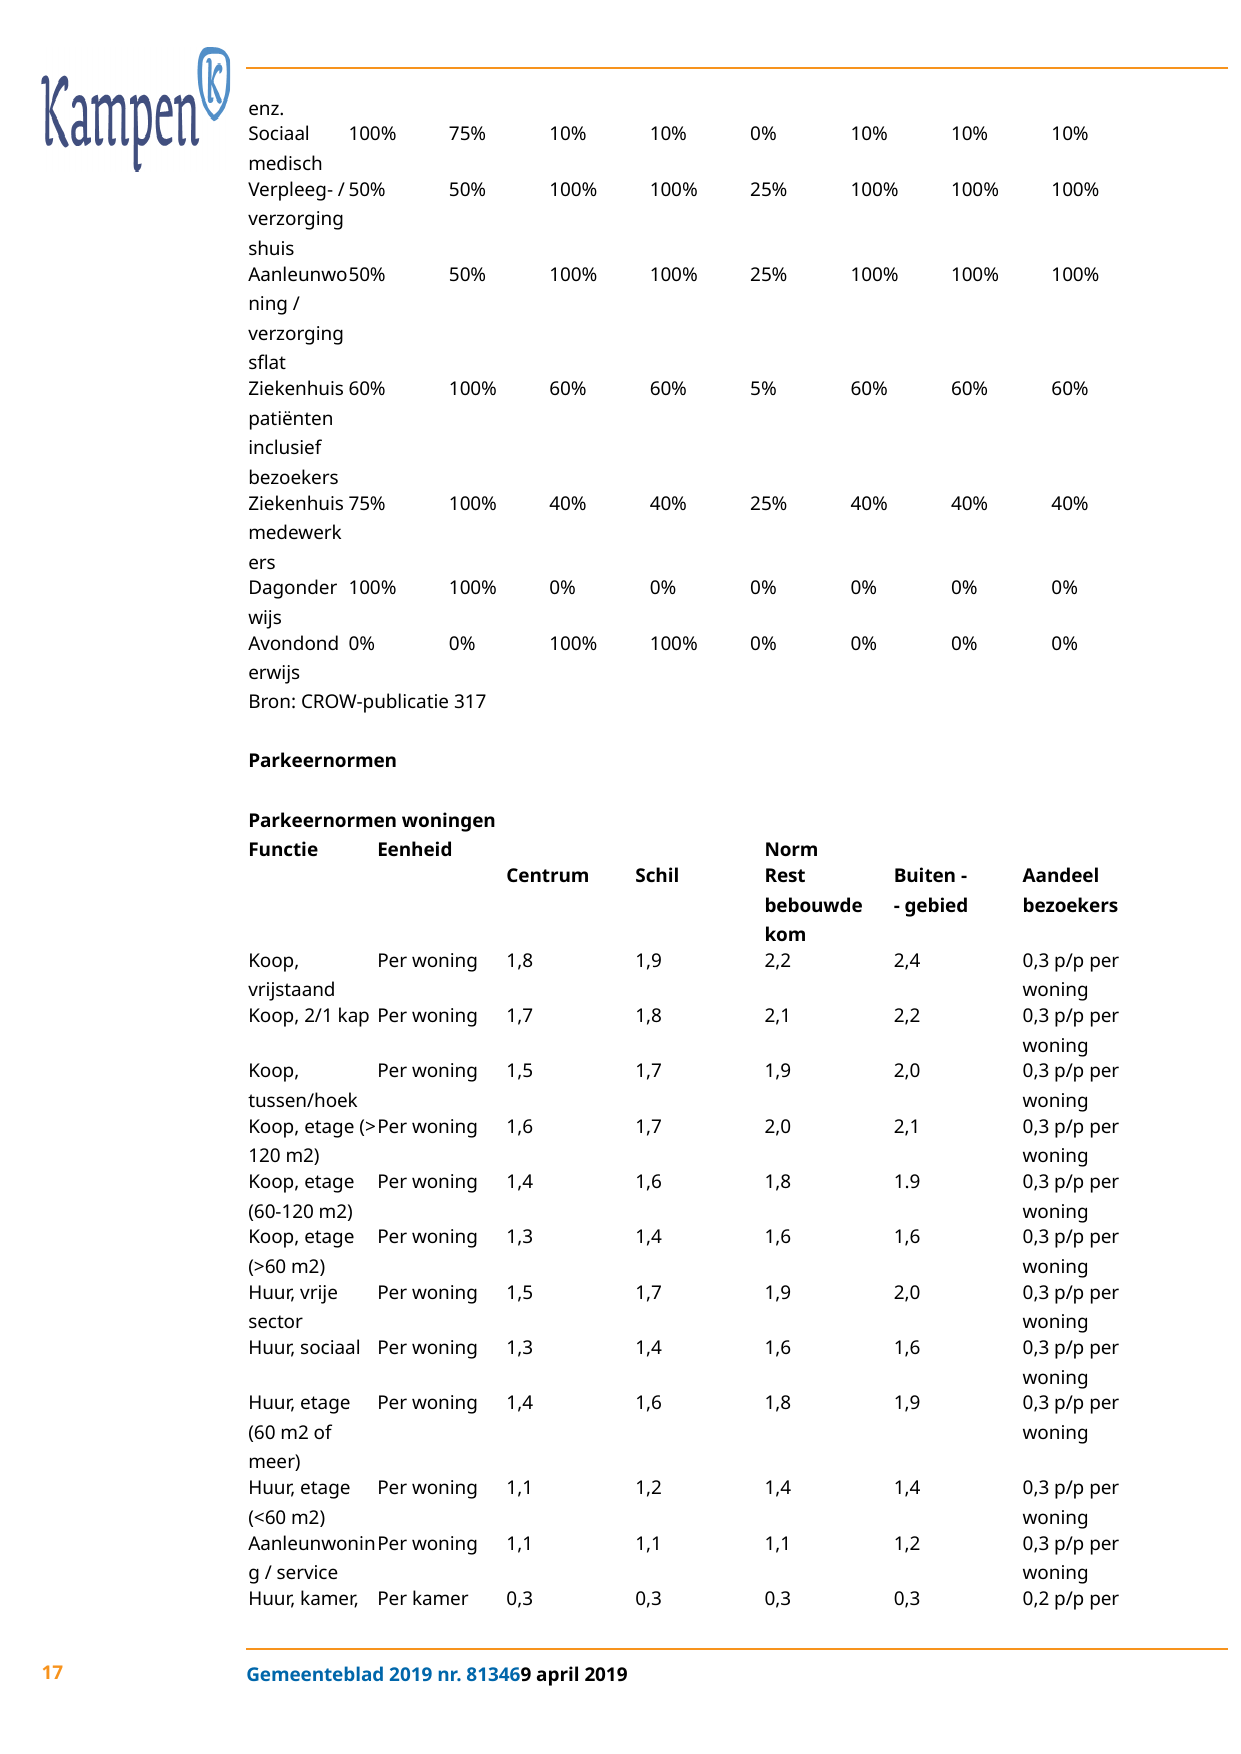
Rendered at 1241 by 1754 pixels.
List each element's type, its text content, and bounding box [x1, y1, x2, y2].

table_cell Aanleunwoning / verzorgingsflat [248, 261, 348, 375]
table_header Functie [248, 836, 377, 862]
table_cell 0% [549, 575, 649, 630]
table_cell 1,6 [635, 1168, 764, 1224]
table_cell Centrum [506, 862, 635, 947]
table_cell 100% [951, 176, 1051, 261]
table_cell 100% [549, 261, 649, 375]
table_cell Huur, kamer, [248, 1585, 377, 1611]
table_cell Sociaal medisch [248, 121, 348, 176]
table_header Eenheid [377, 836, 506, 862]
table_cell 0% [650, 575, 750, 630]
table_cell 0,3 p/p per woning [1023, 1530, 1152, 1585]
table_cell 75% [449, 121, 549, 176]
picture [41, 47, 231, 172]
table_cell 5% [750, 375, 850, 490]
table_cell enz. [248, 95, 348, 121]
table_cell 10% [549, 121, 649, 176]
table_cell 40% [1051, 490, 1152, 574]
table_cell 1,4 [635, 1224, 764, 1279]
table_cell 1,7 [635, 1113, 764, 1168]
text Parkeernormen woningen [248, 807, 1152, 832]
table_cell 10% [850, 121, 951, 176]
table_cell 1,7 [635, 1058, 764, 1113]
table_cell 0,3 p/p per woning [1023, 1168, 1152, 1224]
table_cell 40% [850, 490, 951, 574]
table_cell 1,9 [764, 1279, 893, 1334]
table_cell 1,9 [764, 1058, 893, 1113]
table_cell 1,4 [635, 1334, 764, 1389]
table_cell 60% [850, 375, 951, 490]
table_cell [951, 95, 1051, 121]
table_cell 1,6 [894, 1224, 1022, 1279]
table_cell Per woning [377, 1475, 506, 1530]
table_cell 0,2 p/p per [1023, 1585, 1152, 1611]
table_cell 1,1 [635, 1530, 764, 1585]
table_cell 2,0 [764, 1113, 893, 1168]
table_cell 1,8 [635, 1003, 764, 1058]
table_cell 100% [1051, 176, 1152, 261]
table_cell 1,9 [894, 1390, 1022, 1474]
table_cell 1,4 [506, 1390, 635, 1474]
table_cell 2,0 [894, 1058, 1022, 1113]
table_cell 60% [650, 375, 750, 490]
table_cell 1,4 [506, 1168, 635, 1224]
table_cell 25% [750, 176, 850, 261]
table_cell 100% [549, 176, 649, 261]
table_cell 0,3 p/p per woning [1023, 1475, 1152, 1530]
table_cell 1,8 [764, 1390, 893, 1474]
table_cell 1,2 [635, 1475, 764, 1530]
table_cell 1,5 [506, 1058, 635, 1113]
table_cell 0% [750, 121, 850, 176]
table_cell [1051, 95, 1152, 121]
table_cell 0,3 [764, 1585, 893, 1611]
table_header [894, 836, 1152, 862]
table_cell 1,6 [764, 1224, 893, 1279]
table_cell 1,3 [506, 1224, 635, 1279]
table_cell Huur, etage (60 m2 of meer) [248, 1390, 377, 1474]
table_cell 40% [650, 490, 750, 574]
table_cell 40% [549, 490, 649, 574]
table_cell 100% [449, 490, 549, 574]
table_cell 2,2 [894, 1003, 1022, 1058]
table_cell 50% [348, 261, 449, 375]
table_cell 1,3 [506, 1334, 635, 1389]
table_cell Koop, vrijstaand [248, 947, 377, 1002]
table_header Norm [764, 836, 893, 862]
table_cell 10% [951, 121, 1051, 176]
table_cell 2,2 [764, 947, 893, 1002]
table_cell 1,1 [764, 1530, 893, 1585]
table_cell Per woning [377, 1279, 506, 1334]
table_cell 1.9 [894, 1168, 1022, 1224]
table_cell 0,3 p/p per woning [1023, 1113, 1152, 1168]
table_cell 60% [951, 375, 1051, 490]
table_cell 100% [449, 575, 549, 630]
table_cell 0% [951, 575, 1051, 630]
table_cell [750, 95, 850, 121]
table_cell 25% [750, 490, 850, 574]
table_cell 2,0 [894, 1279, 1022, 1334]
table_cell 100% [650, 176, 750, 261]
table_cell 0,3 [506, 1585, 635, 1611]
table_cell Huur, etage (<60 m2) [248, 1475, 377, 1530]
table_cell Aandeel bezoekers [1023, 862, 1152, 947]
table_cell 2,1 [894, 1113, 1022, 1168]
table_cell 1,8 [506, 947, 635, 1002]
table_cell [650, 95, 750, 121]
table_cell Ziekenhuis patiënten inclusief bezoekers [248, 375, 348, 490]
table_cell 1,7 [635, 1279, 764, 1334]
table_cell 0% [449, 630, 549, 685]
table_cell 2,4 [894, 947, 1022, 1002]
table_cell 100% [951, 261, 1051, 375]
table_cell 1,6 [894, 1334, 1022, 1389]
table_cell 40% [951, 490, 1051, 574]
table_header [506, 836, 764, 862]
table_cell Koop, etage (60-120 m2) [248, 1168, 377, 1224]
table_cell Koop, tussen/hoek [248, 1058, 377, 1113]
table_cell Avondonderwijs [248, 630, 348, 685]
table_cell Huur, sociaal [248, 1334, 377, 1389]
table_cell Per woning [377, 1003, 506, 1058]
table_cell Aanleunwoning / service [248, 1530, 377, 1585]
table_cell 0,3 [635, 1585, 764, 1611]
table_cell 60% [348, 375, 449, 490]
table_cell 0% [750, 575, 850, 630]
table_cell 1,9 [635, 947, 764, 1002]
table_cell Per woning [377, 1113, 506, 1168]
table_cell 0,3 p/p per woning [1023, 1003, 1152, 1058]
table_cell 25% [750, 261, 850, 375]
table_cell Per kamer [377, 1585, 506, 1611]
table_cell Ziekenhuis medewerkers [248, 490, 348, 574]
table_cell 1,6 [635, 1390, 764, 1474]
table_cell 1,2 [894, 1530, 1022, 1585]
table_cell [248, 862, 377, 947]
table_cell Per woning [377, 1530, 506, 1585]
table_cell 0,3 p/p per woning [1023, 947, 1152, 1002]
table_cell 100% [348, 575, 449, 630]
text Bron: CROW-publicatie 317 [248, 688, 1152, 714]
table_cell 2,1 [764, 1003, 893, 1058]
table_cell 1,8 [764, 1168, 893, 1224]
table_cell 10% [1051, 121, 1152, 176]
table_cell [850, 95, 951, 121]
table_cell Koop, etage (>60 m2) [248, 1224, 377, 1279]
table_cell 60% [1051, 375, 1152, 490]
table_cell 50% [348, 176, 449, 261]
table_cell 75% [348, 490, 449, 574]
table_cell 100% [549, 630, 649, 685]
table_cell Per woning [377, 1334, 506, 1389]
table_cell 100% [850, 176, 951, 261]
table_cell Koop, 2/1 kap [248, 1003, 377, 1058]
table_cell 100% [449, 375, 549, 490]
table_cell Per woning [377, 947, 506, 1002]
table_cell Per woning [377, 1224, 506, 1279]
table_cell 1,1 [506, 1530, 635, 1585]
table_cell 1,4 [894, 1475, 1022, 1530]
table_cell 0% [850, 630, 951, 685]
table_cell 100% [650, 261, 750, 375]
table_cell 100% [850, 261, 951, 375]
table_cell 1,6 [764, 1334, 893, 1389]
table_cell 0% [850, 575, 951, 630]
table_cell 0,3 [894, 1585, 1022, 1611]
table_cell 0,3 p/p per woning [1023, 1334, 1152, 1389]
table_cell [377, 862, 506, 947]
table_cell 50% [449, 261, 549, 375]
table_cell Per woning [377, 1058, 506, 1113]
table_cell [449, 95, 549, 121]
table_cell Per woning [377, 1168, 506, 1224]
table_cell Koop, etage (> 120 m2) [248, 1113, 377, 1168]
table_cell 50% [449, 176, 549, 261]
table_cell 0% [951, 630, 1051, 685]
table_cell 0,3 p/p per woning [1023, 1279, 1152, 1334]
text Parkeernormen [248, 748, 1152, 773]
table_cell Huur, vrije sector [248, 1279, 377, 1334]
table_cell Verpleeg- / verzorgingshuis [248, 176, 348, 261]
table_cell Rest bebouwde kom [764, 862, 893, 947]
table_cell 0% [1051, 630, 1152, 685]
table_cell 1,4 [764, 1475, 893, 1530]
table_cell 100% [348, 121, 449, 176]
table_cell Schil [635, 862, 764, 947]
table_cell 0% [348, 630, 449, 685]
table_cell 1,7 [506, 1003, 635, 1058]
table_cell 1,6 [506, 1113, 635, 1168]
table_cell 0% [1051, 575, 1152, 630]
table_cell Per woning [377, 1390, 506, 1474]
table_cell [348, 95, 449, 121]
table_cell Buiten - - gebied [894, 862, 1022, 947]
table_cell 10% [650, 121, 750, 176]
table_cell 0,3 p/p per woning [1023, 1224, 1152, 1279]
table_cell [549, 95, 649, 121]
table_cell 0,3 p/p per woning [1023, 1058, 1152, 1113]
table_cell 0,3 p/p per woning [1023, 1390, 1152, 1474]
table_cell 100% [650, 630, 750, 685]
table_cell 1,5 [506, 1279, 635, 1334]
table_cell 100% [1051, 261, 1152, 375]
table_cell 60% [549, 375, 649, 490]
table_cell 0% [750, 630, 850, 685]
table_cell Dagonderwijs [248, 575, 348, 630]
table_cell 1,1 [506, 1475, 635, 1530]
